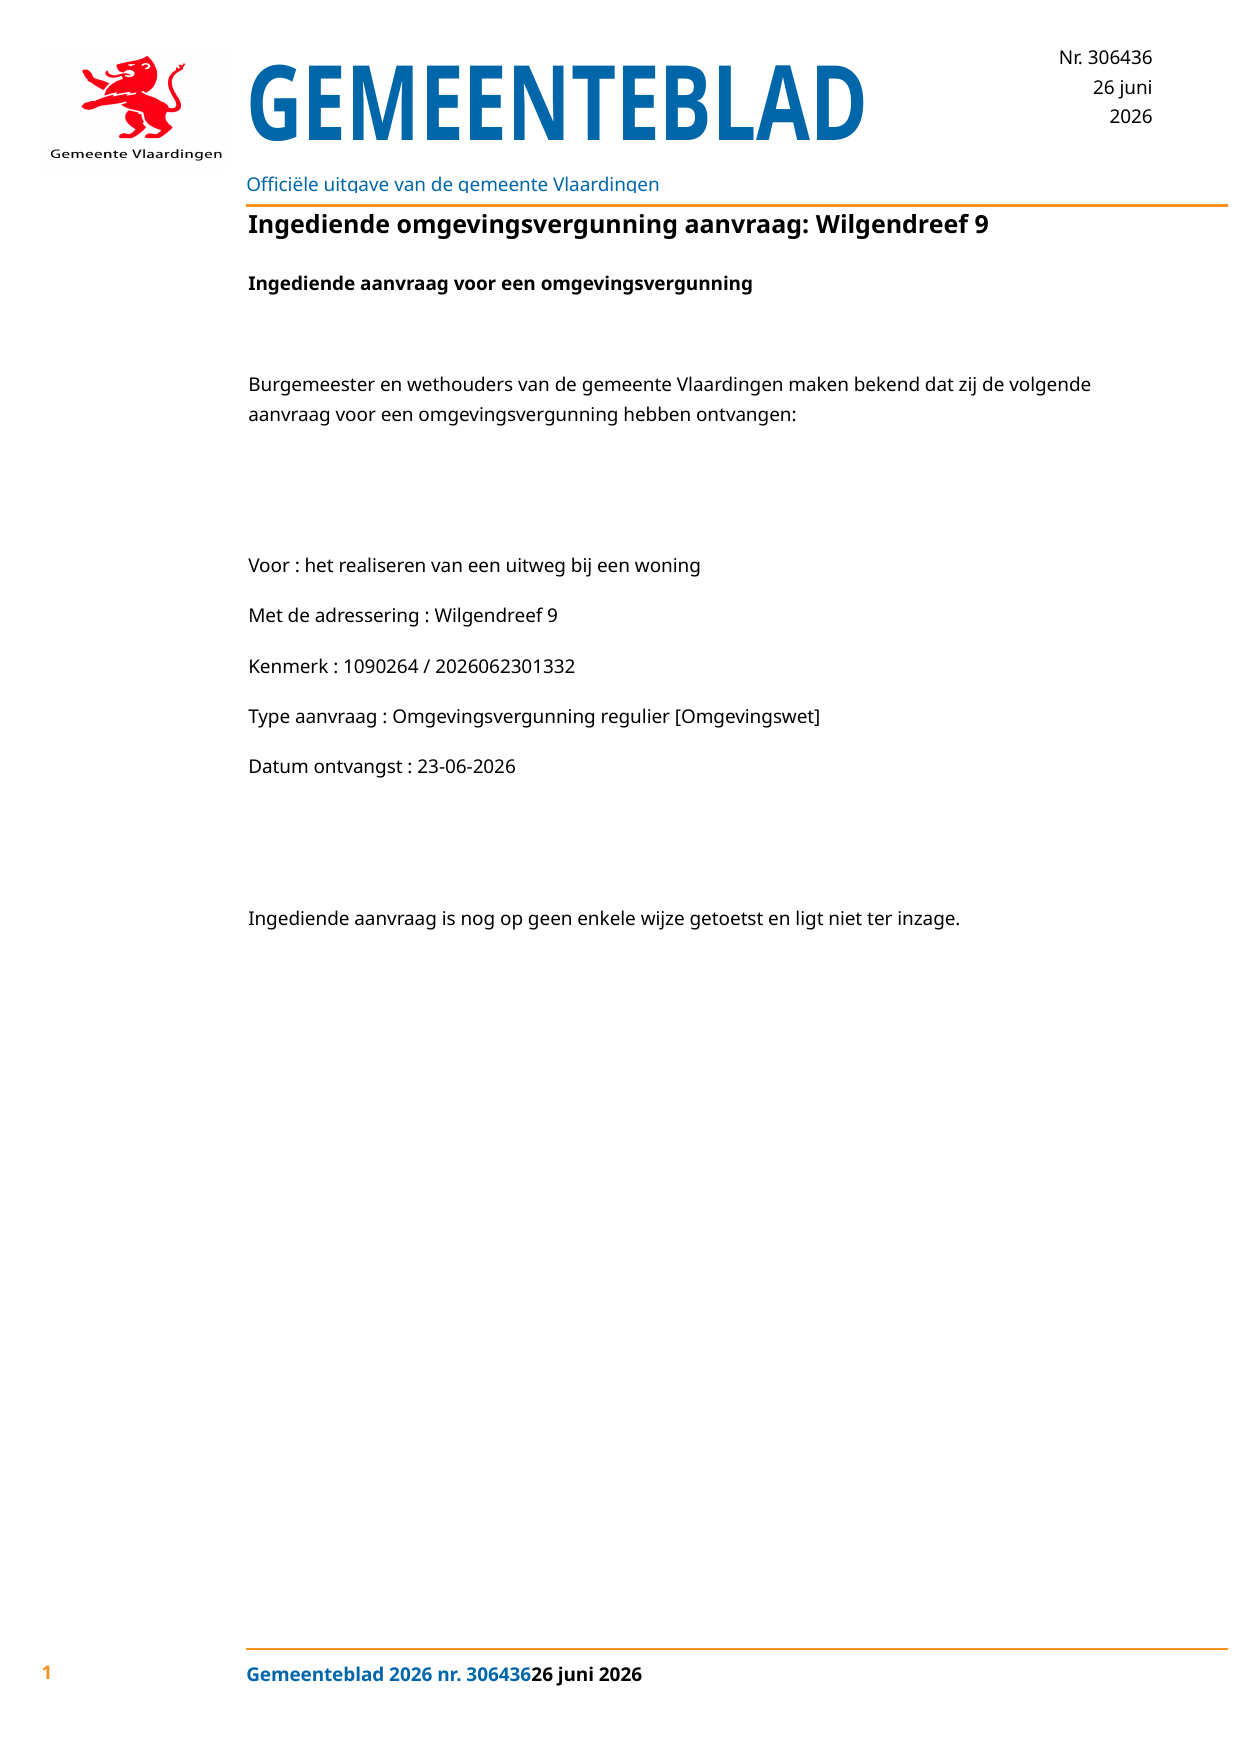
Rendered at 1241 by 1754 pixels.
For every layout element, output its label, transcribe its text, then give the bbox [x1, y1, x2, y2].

text Voor : het realiseren van een uitweg bij een woning [248, 552, 1152, 578]
text Ingediende aanvraag voor een omgevingsvergunning [248, 270, 1152, 296]
text Met de adressering : Wilgendreef 9 [248, 602, 1152, 628]
text Type aanvraag : Omgevingsvergunning regulier [Omgevingswet] [248, 703, 1152, 729]
picture [41, 47, 231, 172]
text Burgemeester en wethouders van de gemeente Vlaardingen maken bekend dat zij de volgende aanvraag voor een omgevingsvergunning hebben ontvangen: [248, 371, 1152, 426]
text Ingediende aanvraag is nog op geen enkele wijze getoetst en ligt niet ter inzage. [248, 905, 1152, 931]
text Datum ontvangst : 23-06-2026 [248, 754, 1152, 779]
text Ingediende omgevingsvergunning aanvraag: Wilgendreef 9 [248, 207, 1152, 241]
text Kenmerk : 1090264 / 2026062301332 [248, 653, 1152, 678]
